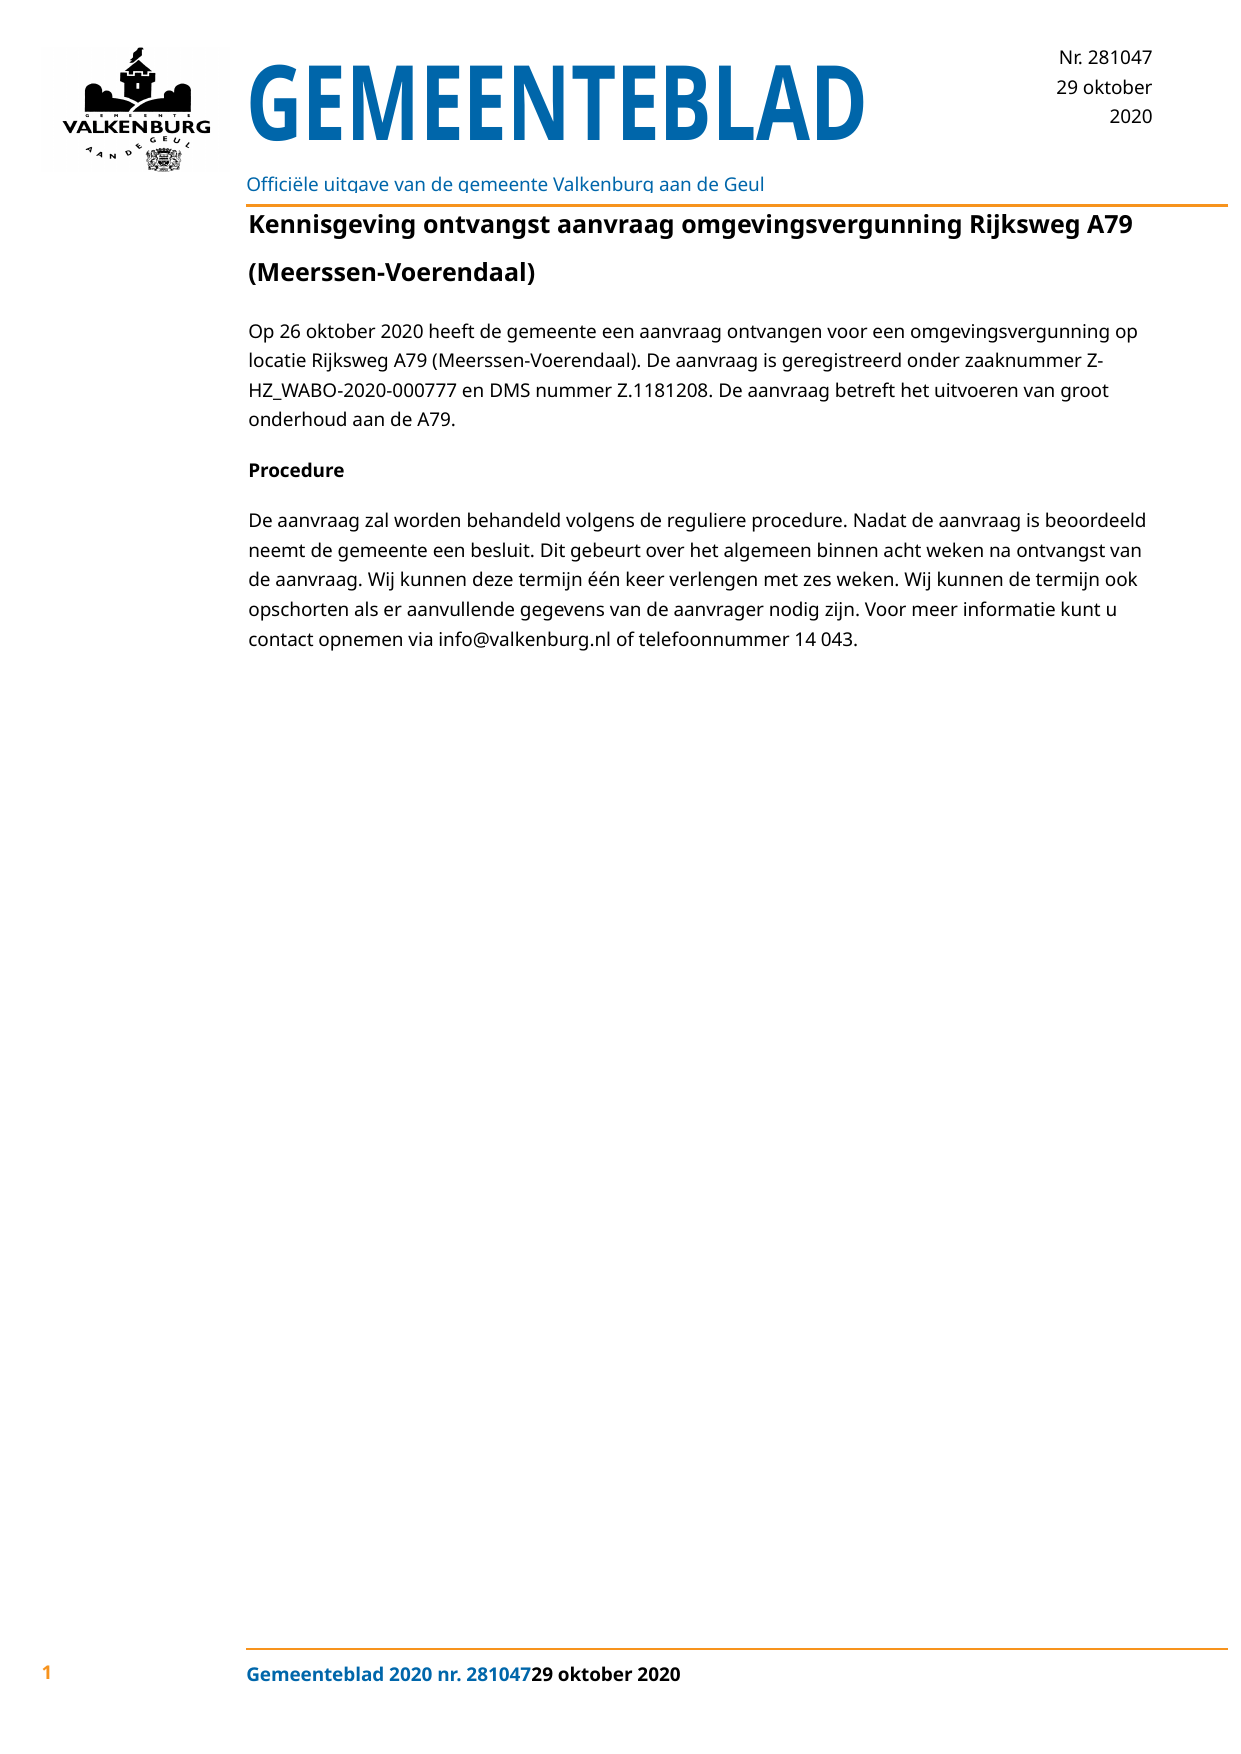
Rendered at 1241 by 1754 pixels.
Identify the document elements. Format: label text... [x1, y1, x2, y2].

text Kennisgeving ontvangst aanvraag omgevingsvergunning Rijksweg A79 (Meerssen-Voerendaal) [248, 207, 1152, 288]
picture [41, 47, 231, 172]
text Op 26 oktober 2020 heeft de gemeente een aanvraag ontvangen voor een omgevingsvergunning op locatie Rijksweg A79 (Meerssen-Voerendaal). De aanvraag is geregistreerd onder zaaknummer Z-HZ_WABO-2020-000777 en DMS nummer Z.1181208. De aanvraag betreft het uitvoeren van groot onderhoud aan de A79. [248, 318, 1152, 432]
text Procedure [248, 457, 1152, 483]
text De aanvraag zal worden behandeld volgens de reguliere procedure. Nadat de aanvraag is beoordeeld neemt de gemeente een besluit. Dit gebeurt over het algemeen binnen acht weken na ontvangst van de aanvraag. Wij kunnen deze termijn één keer verlengen met zes weken. Wij kunnen de termijn ook opschorten als er aanvullende gegevens van de aanvrager nodig zijn. Voor meer informatie kunt u contact opnemen via info@valkenburg.nl of telefoonnummer 14 043. [248, 507, 1152, 652]
